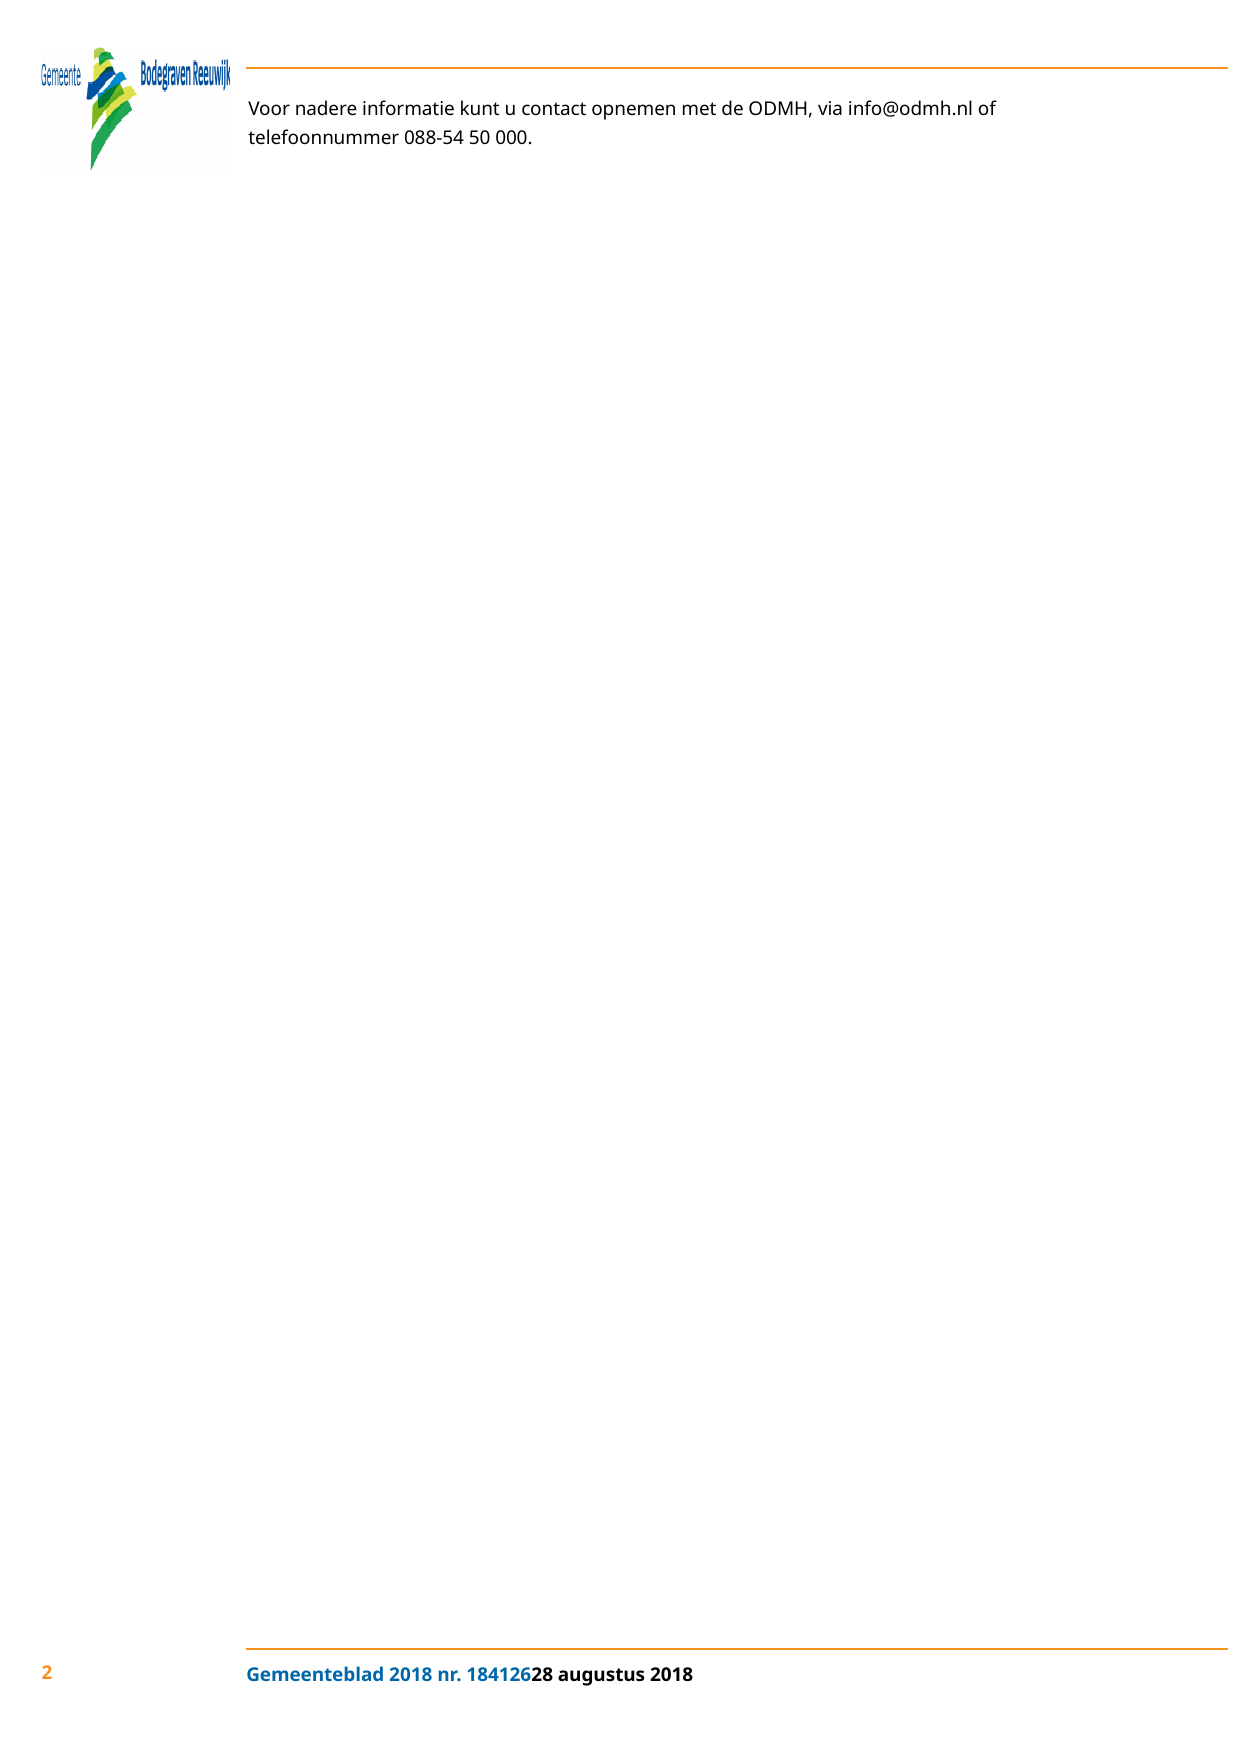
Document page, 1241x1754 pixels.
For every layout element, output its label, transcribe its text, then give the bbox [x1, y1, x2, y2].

picture [41, 47, 231, 172]
text Voor nadere informatie kunt u contact opnemen met de ODMH, via info@odmh.nl of telefoonnummer 088-54 50 000. [248, 95, 1152, 150]
